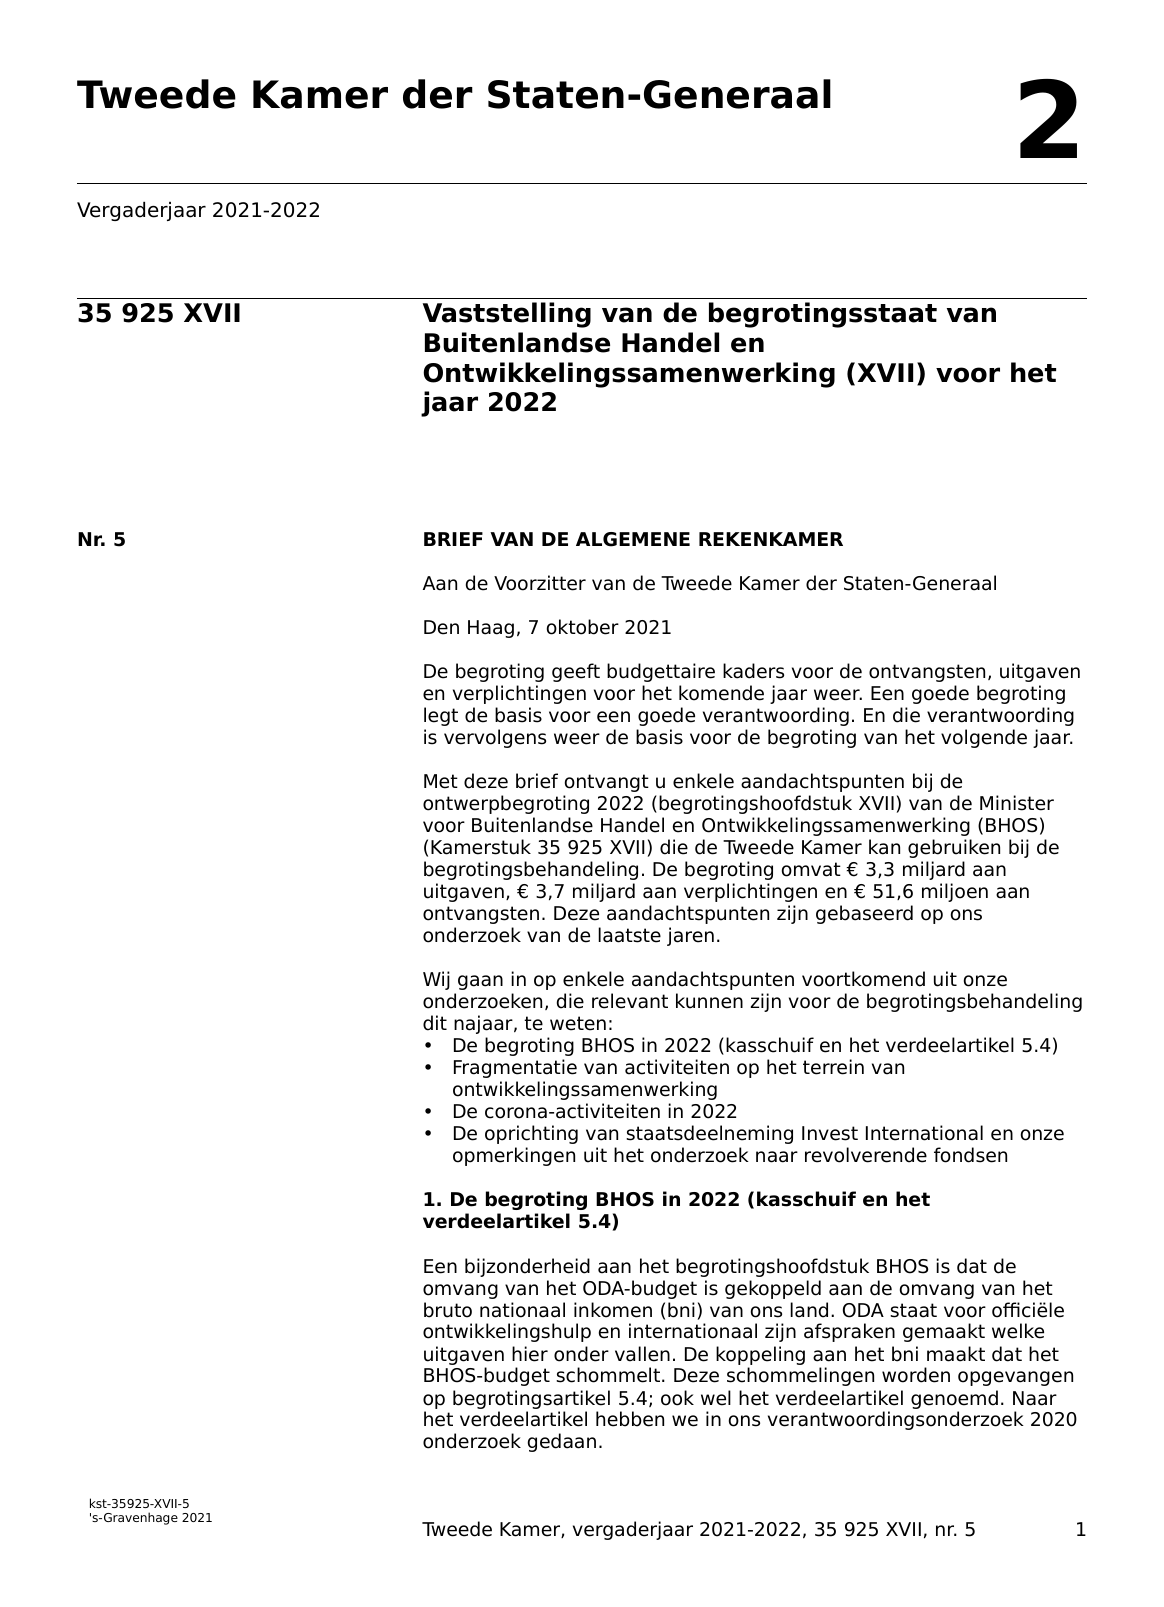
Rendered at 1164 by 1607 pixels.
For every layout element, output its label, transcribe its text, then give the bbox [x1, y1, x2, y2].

text kst-35925-XVII-5 [88, 1497, 323, 1511]
table_header 2 [886, 59, 1087, 183]
subtitle Nr. 5 BRIEF VAN DE ALGEMENE REKENKAMER [77, 529, 1087, 551]
text Wij gaan in op enkele aandachtspunten voortkomend uit onze onderzoeken, die relevant kunnen zijn voor de begrotingsbehandeling dit najaar, te weten: [422, 969, 1087, 1035]
text • De begroting BHOS in 2022 (kasschuif en het verdeelartikel 5.4) [422, 1035, 1087, 1057]
text • De oprichting van staatsdeelneming Invest International en onze opmerkingen uit het onderzoek naar revolverende fondsen [422, 1123, 1087, 1167]
subtitle 35 925 XVII Vaststelling van de begrotingsstaat van Buitenlandse Handel en Ontwikkelingssamenwerking (XVII) voor het jaar 2022 [77, 299, 1087, 418]
text • De corona-activiteiten in 2022 [422, 1101, 1087, 1123]
text Met deze brief ontvangt u enkele aandachtspunten bij de ontwerpbegroting 2022 (begrotingshoofdstuk XVII) van de Minister voor Buitenlandse Handel en Ontwikkelingssamenwerking (BHOS) (Kamerstuk 35 925 XVII) die de Tweede Kamer kan gebruiken bij de begrotingsbehandeling. De begroting omvat € 3,3 miljard aan uitgaven, € 3,7 miljard aan verplichtingen en € 51,6 miljoen aan ontvangsten. Deze aandachtspunten zijn gebaseerd op ons onderzoek van de laatste jaren. [422, 771, 1087, 947]
text Aan de Voorzitter van de Tweede Kamer der Staten-Generaal [422, 573, 1087, 595]
text 's-Gravenhage 2021 [88, 1511, 323, 1525]
table_cell Vergaderjaar 2021-2022 [77, 184, 1087, 298]
text Een bijzonderheid aan het begrotingshoofdstuk BHOS is dat de omvang van het ODA-budget is gekoppeld aan de omvang van het bruto nationaal inkomen (bni) van ons land. ODA staat voor officiële ontwikkelingshulp en internationaal zijn afspraken gemaakt welke uitgaven hier onder vallen. De koppeling aan het bni maakt dat het BHOS-budget schommelt. Deze schommelingen worden opgevangen op begrotingsartikel 5.4; ook wel het verdeelartikel genoemd. Naar het verdeelartikel hebben we in ons verantwoordingsonderzoek 2020 onderzoek gedaan. [422, 1256, 1087, 1453]
table_header Tweede Kamer der Staten-Generaal [77, 59, 886, 183]
text • Fragmentatie van activiteiten op het terrein van ontwikkelingssamenwerking [422, 1057, 1087, 1101]
subtitle 1. De begroting BHOS in 2022 (kasschuif en het verdeelartikel 5.4) [422, 1189, 1087, 1233]
text De begroting geeft budgettaire kaders voor de ontvangsten, uitgaven en verplichtingen voor het komende jaar weer. Een goede begroting legt de basis voor een goede verantwoording. En die verantwoording is vervolgens weer de basis voor de begroting van het volgende jaar. [422, 661, 1087, 749]
text Den Haag, 7 oktober 2021 [422, 617, 1087, 639]
